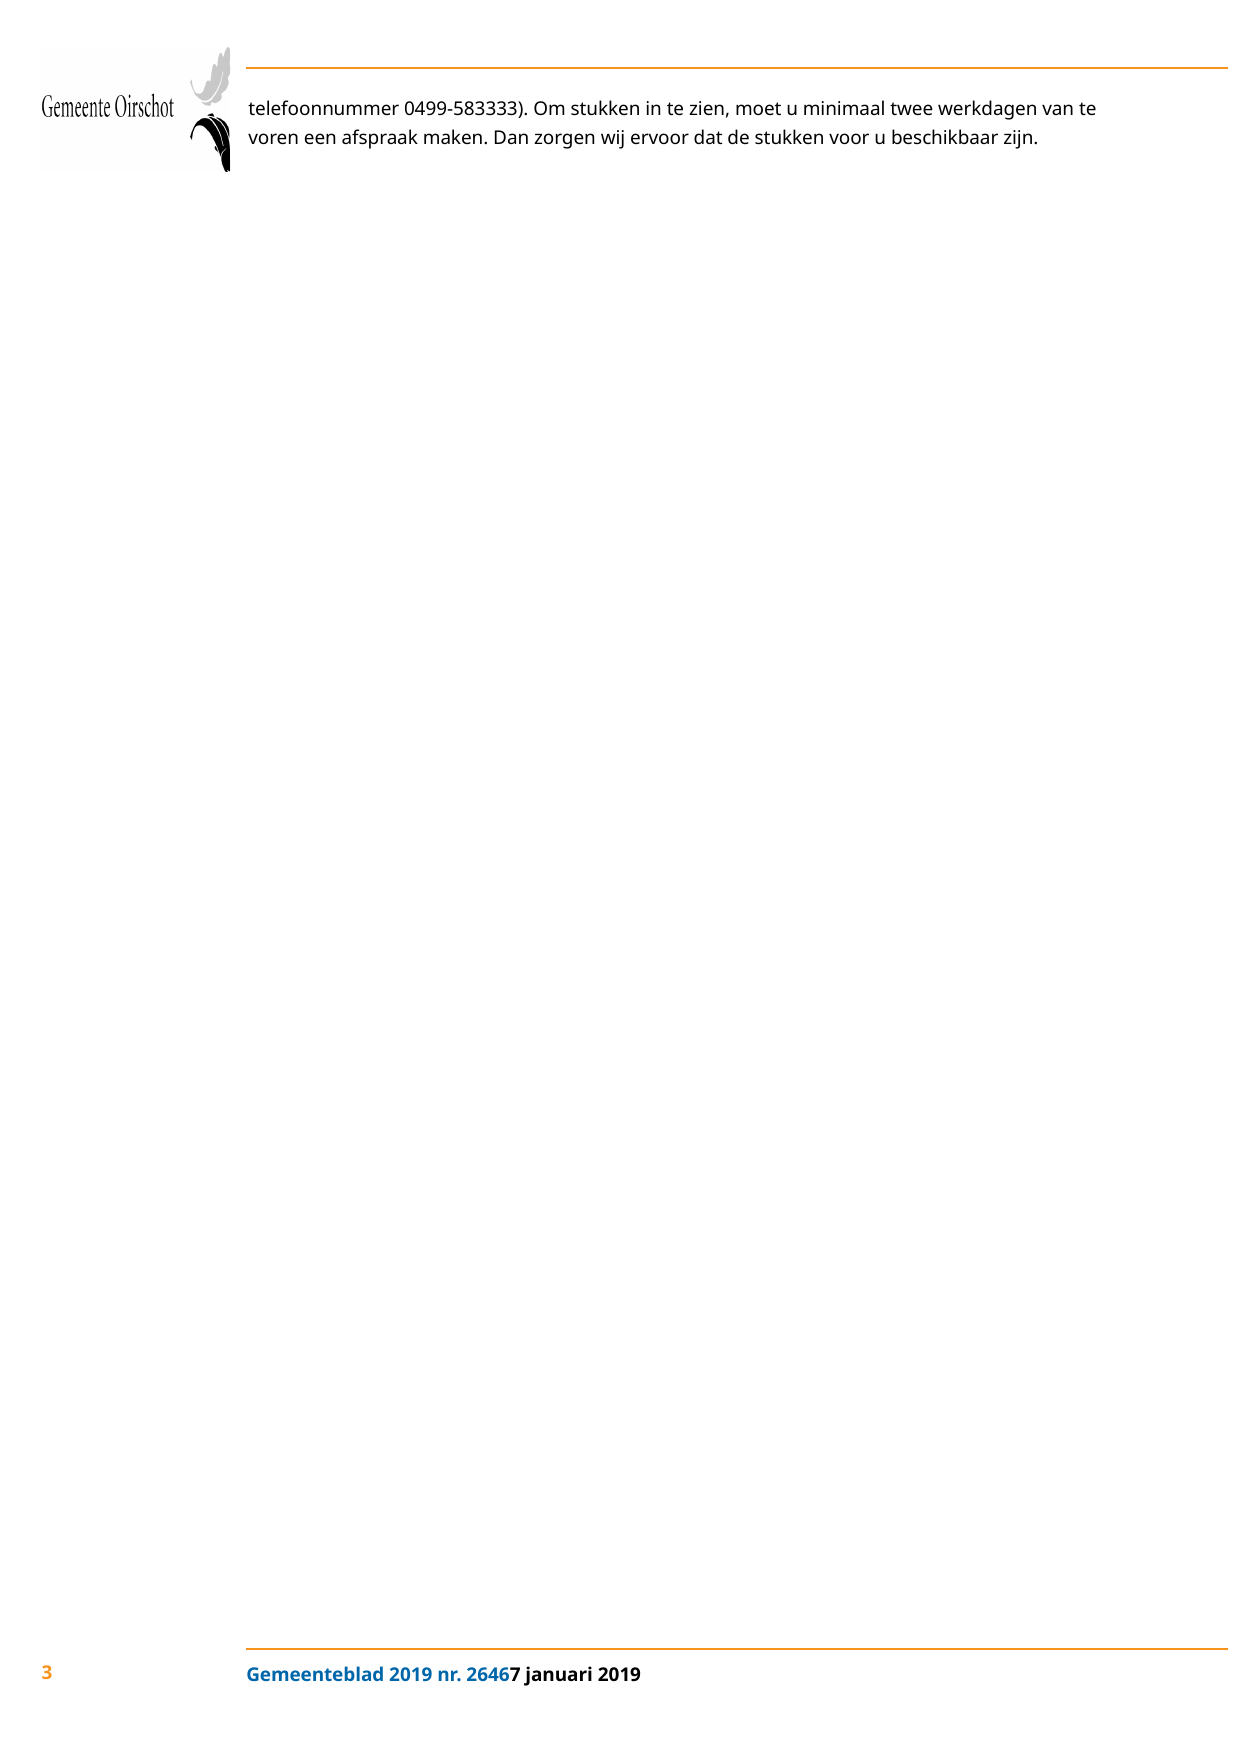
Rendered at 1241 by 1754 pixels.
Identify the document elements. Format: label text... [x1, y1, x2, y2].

text telefoonnummer 0499-583333). Om stukken in te zien, moet u minimaal twee werkdagen van te voren een afspraak maken. Dan zorgen wij ervoor dat de stukken voor u beschikbaar zijn. [248, 95, 1152, 150]
picture [41, 47, 231, 172]
